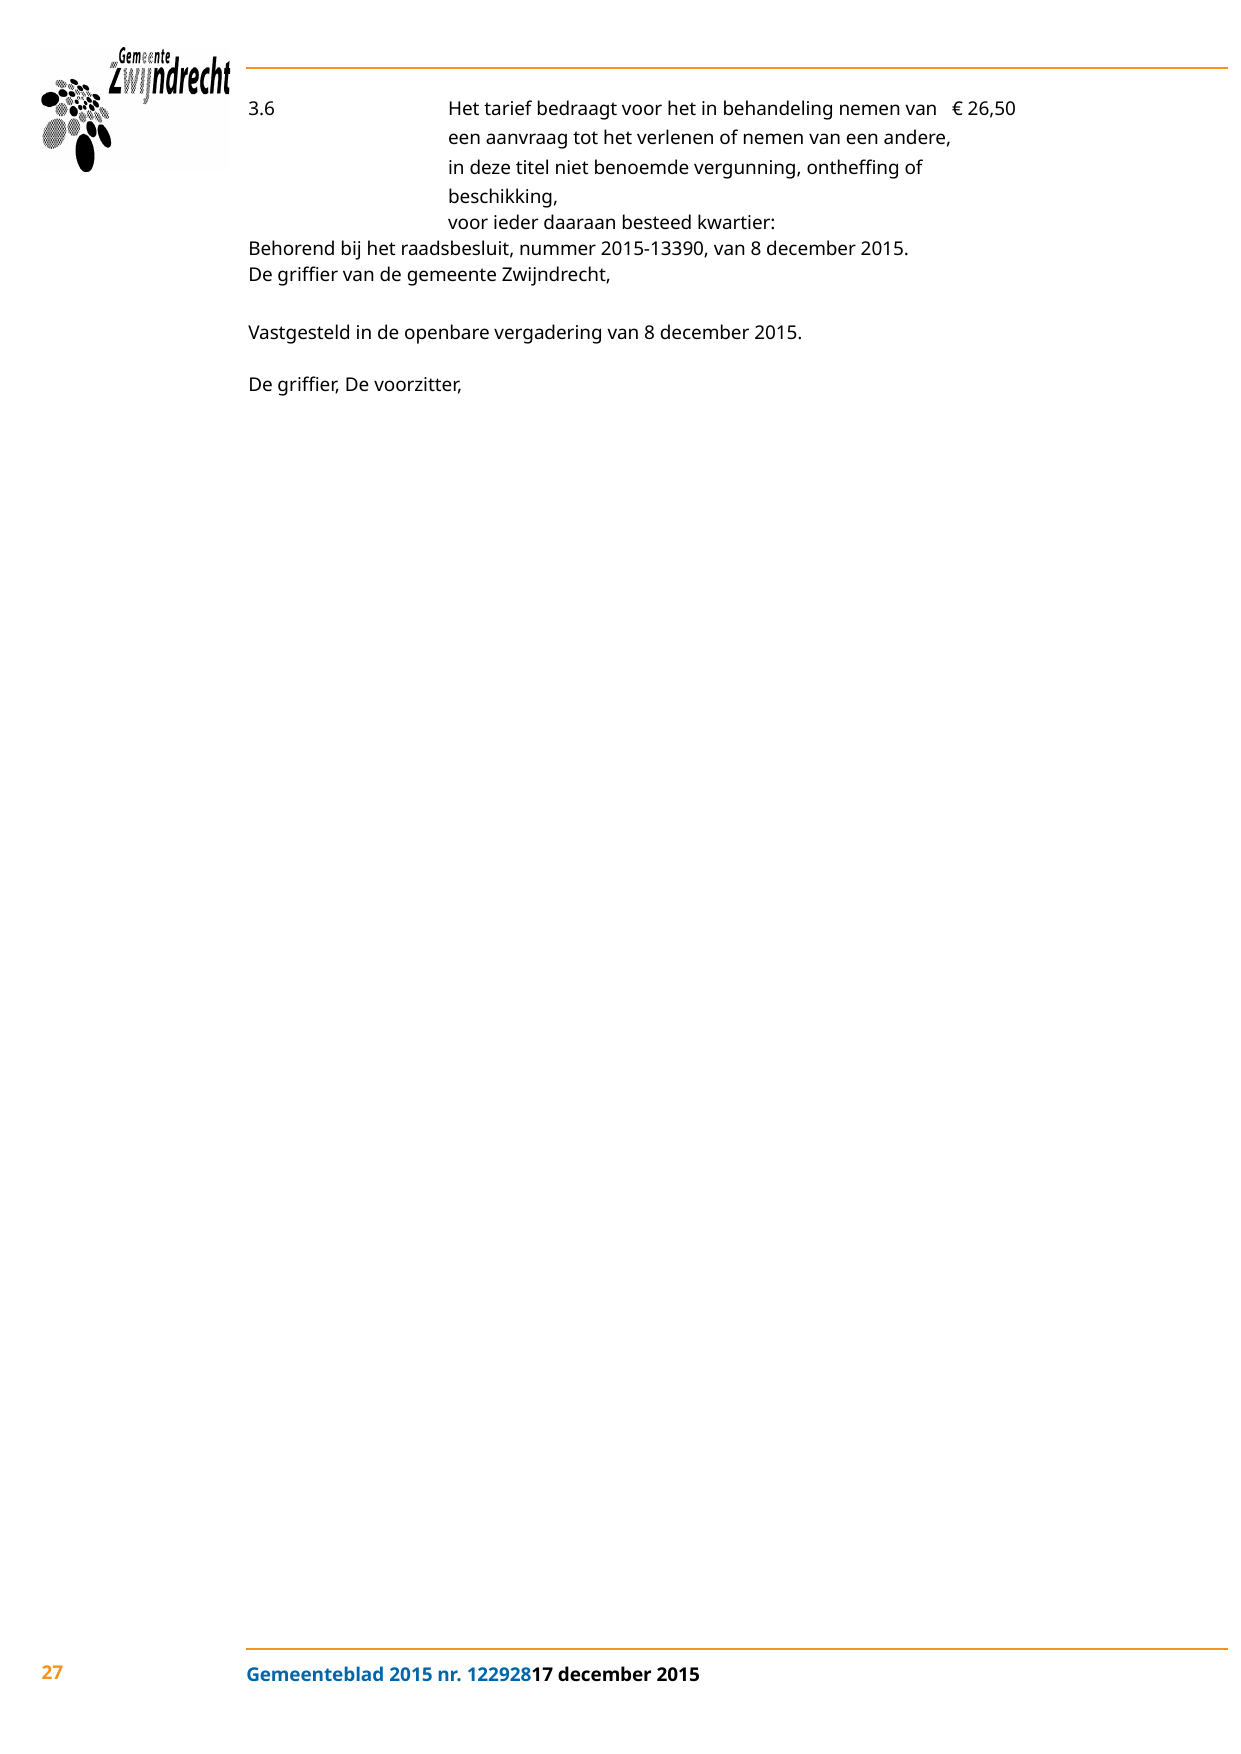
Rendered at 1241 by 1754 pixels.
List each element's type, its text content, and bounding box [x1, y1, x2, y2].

table_cell [952, 209, 1152, 235]
text Vastgesteld in de openbare vergadering van 8 december 2015. [248, 319, 1152, 345]
table_cell Behorend bij het raadsbesluit, nummer 2015-13390, van 8 december 2015. [248, 235, 1152, 261]
table_cell voor ieder daaraan besteed kwartier: [448, 209, 952, 235]
text De griffier, De voorzitter, [248, 371, 1152, 396]
table_cell Het tarief bedraagt voor het in behandeling nemen van een aanvraag tot het verlenen of nemen van een andere, in deze titel niet benoemde vergunning, ontheffing of beschikking, [448, 95, 952, 209]
table_cell € 26,50 [952, 95, 1152, 209]
table_cell 3.6 [248, 95, 448, 209]
table_cell De griffier van de gemeente Zwijndrecht, [248, 261, 952, 286]
table_cell [248, 209, 448, 235]
table_cell [952, 261, 1152, 286]
picture [41, 47, 231, 172]
